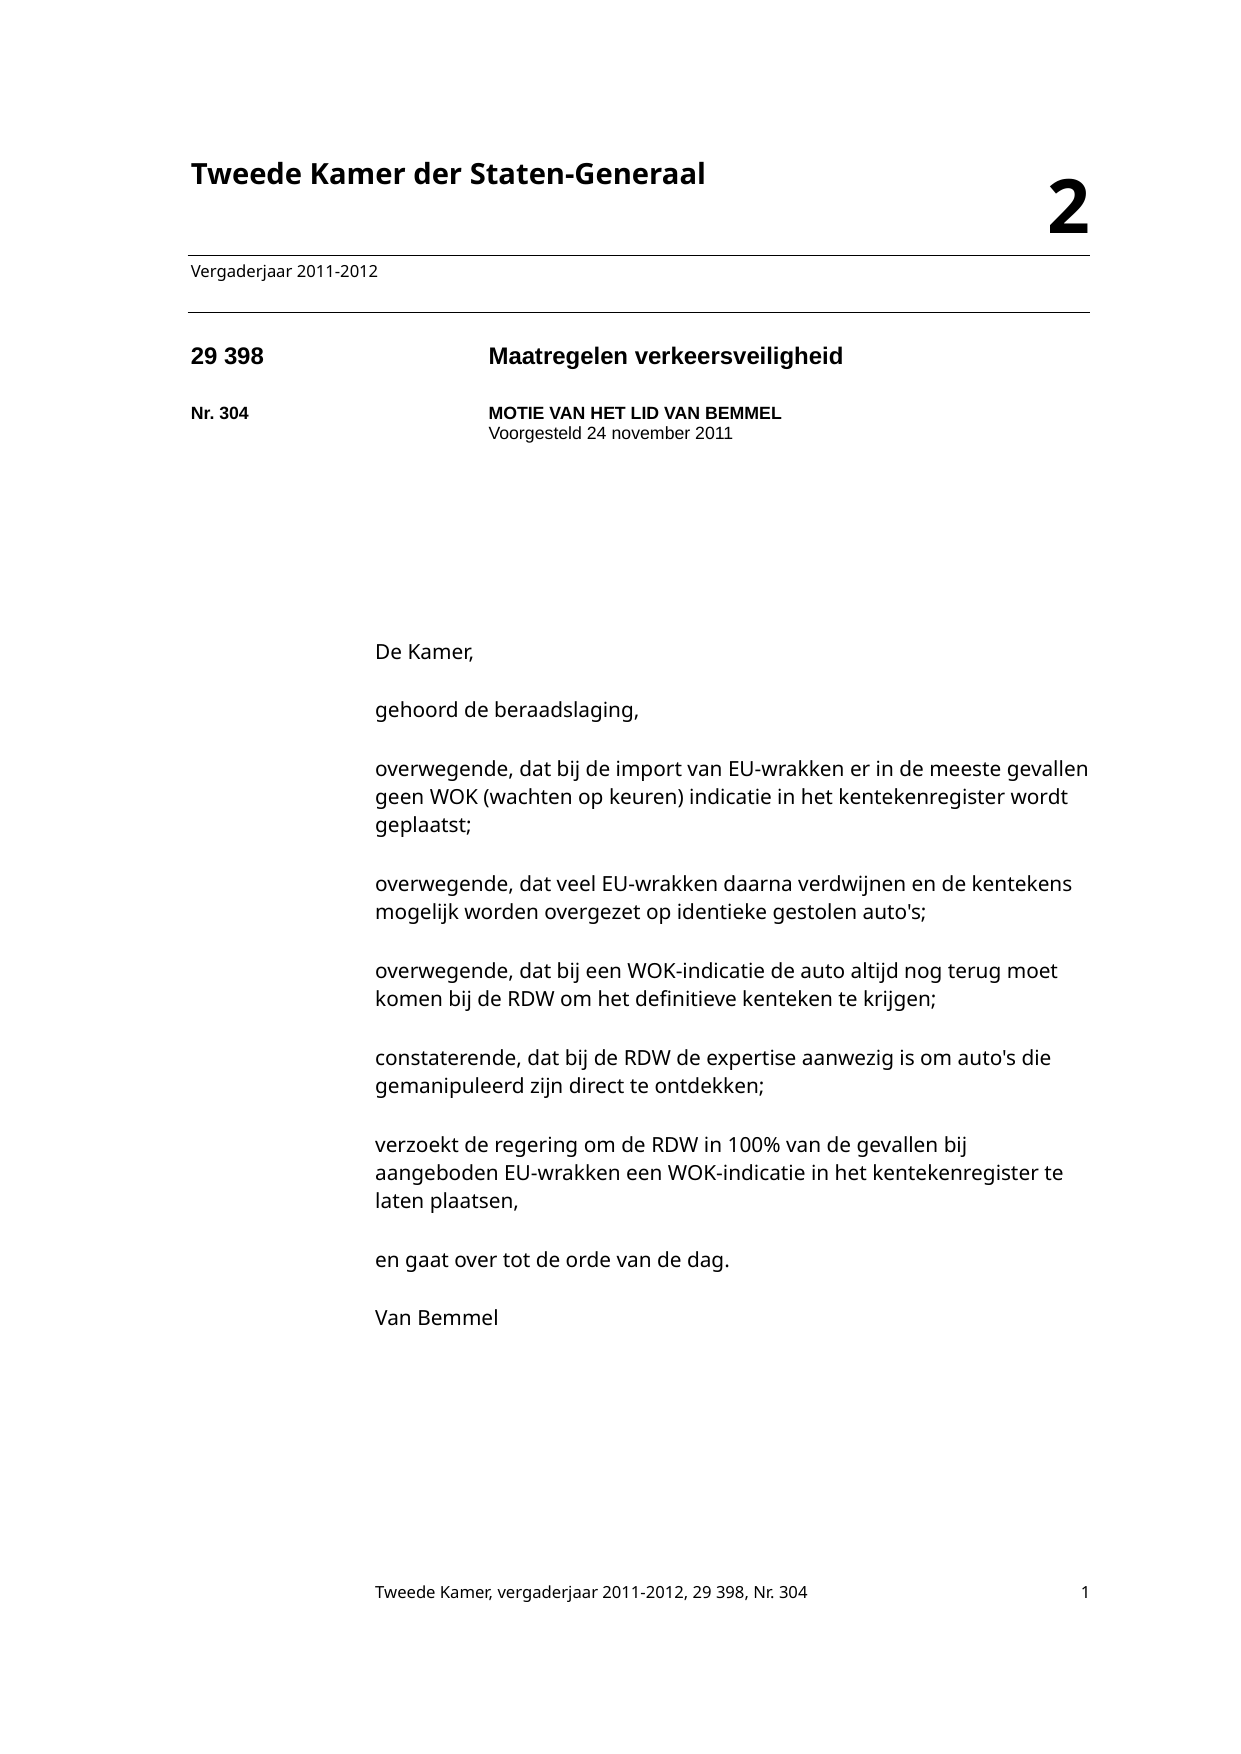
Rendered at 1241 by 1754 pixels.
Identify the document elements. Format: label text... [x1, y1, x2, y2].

text gehoord de beraadslaging, [375, 695, 1090, 724]
text verzoekt de regering om de RDW in 100% van de gevallen bij aangeboden EU-wrakken een WOK-indicatie in het kentekenregister te laten plaatsen, [375, 1130, 1090, 1215]
table_header Tweede Kamer der Staten-Generaal [188, 150, 909, 255]
table_cell [485, 313, 1090, 339]
table_cell Vergaderjaar 2011-2012 [188, 256, 485, 312]
text De Kamer, [375, 637, 1090, 665]
text Van Bemmel [375, 1303, 1090, 1332]
text constaterende, dat bij de RDW de expertise aanwezig is om auto's die gemanipuleerd zijn direct te ontdekken; [375, 1043, 1090, 1100]
table_cell Maatregelen verkeersveiligheid [485, 339, 1090, 399]
table_cell MOTIE VAN HET LID VAN BEMMEL Voorgesteld 24 november 2011 [485, 399, 1090, 518]
table_header 2 [910, 150, 1090, 255]
table_cell Nr. 304 [188, 399, 485, 518]
text overwegende, dat bij de import van EU-wrakken er in de meeste gevallen geen WOK (wachten op keuren) indicatie in het kentekenregister wordt geplaatst; [375, 754, 1090, 839]
text overwegende, dat bij een WOK-indicatie de auto altijd nog terug moet komen bij de RDW om het definitieve kenteken te krijgen; [375, 956, 1090, 1013]
table_cell [188, 313, 485, 339]
text en gaat over tot de orde van de dag. [375, 1245, 1090, 1273]
text overwegende, dat veel EU-wrakken daarna verdwijnen en de kentekens mogelijk worden overgezet op identieke gestolen auto's; [375, 869, 1090, 926]
table_cell 29 398 [188, 339, 485, 399]
table_cell [485, 256, 1090, 312]
